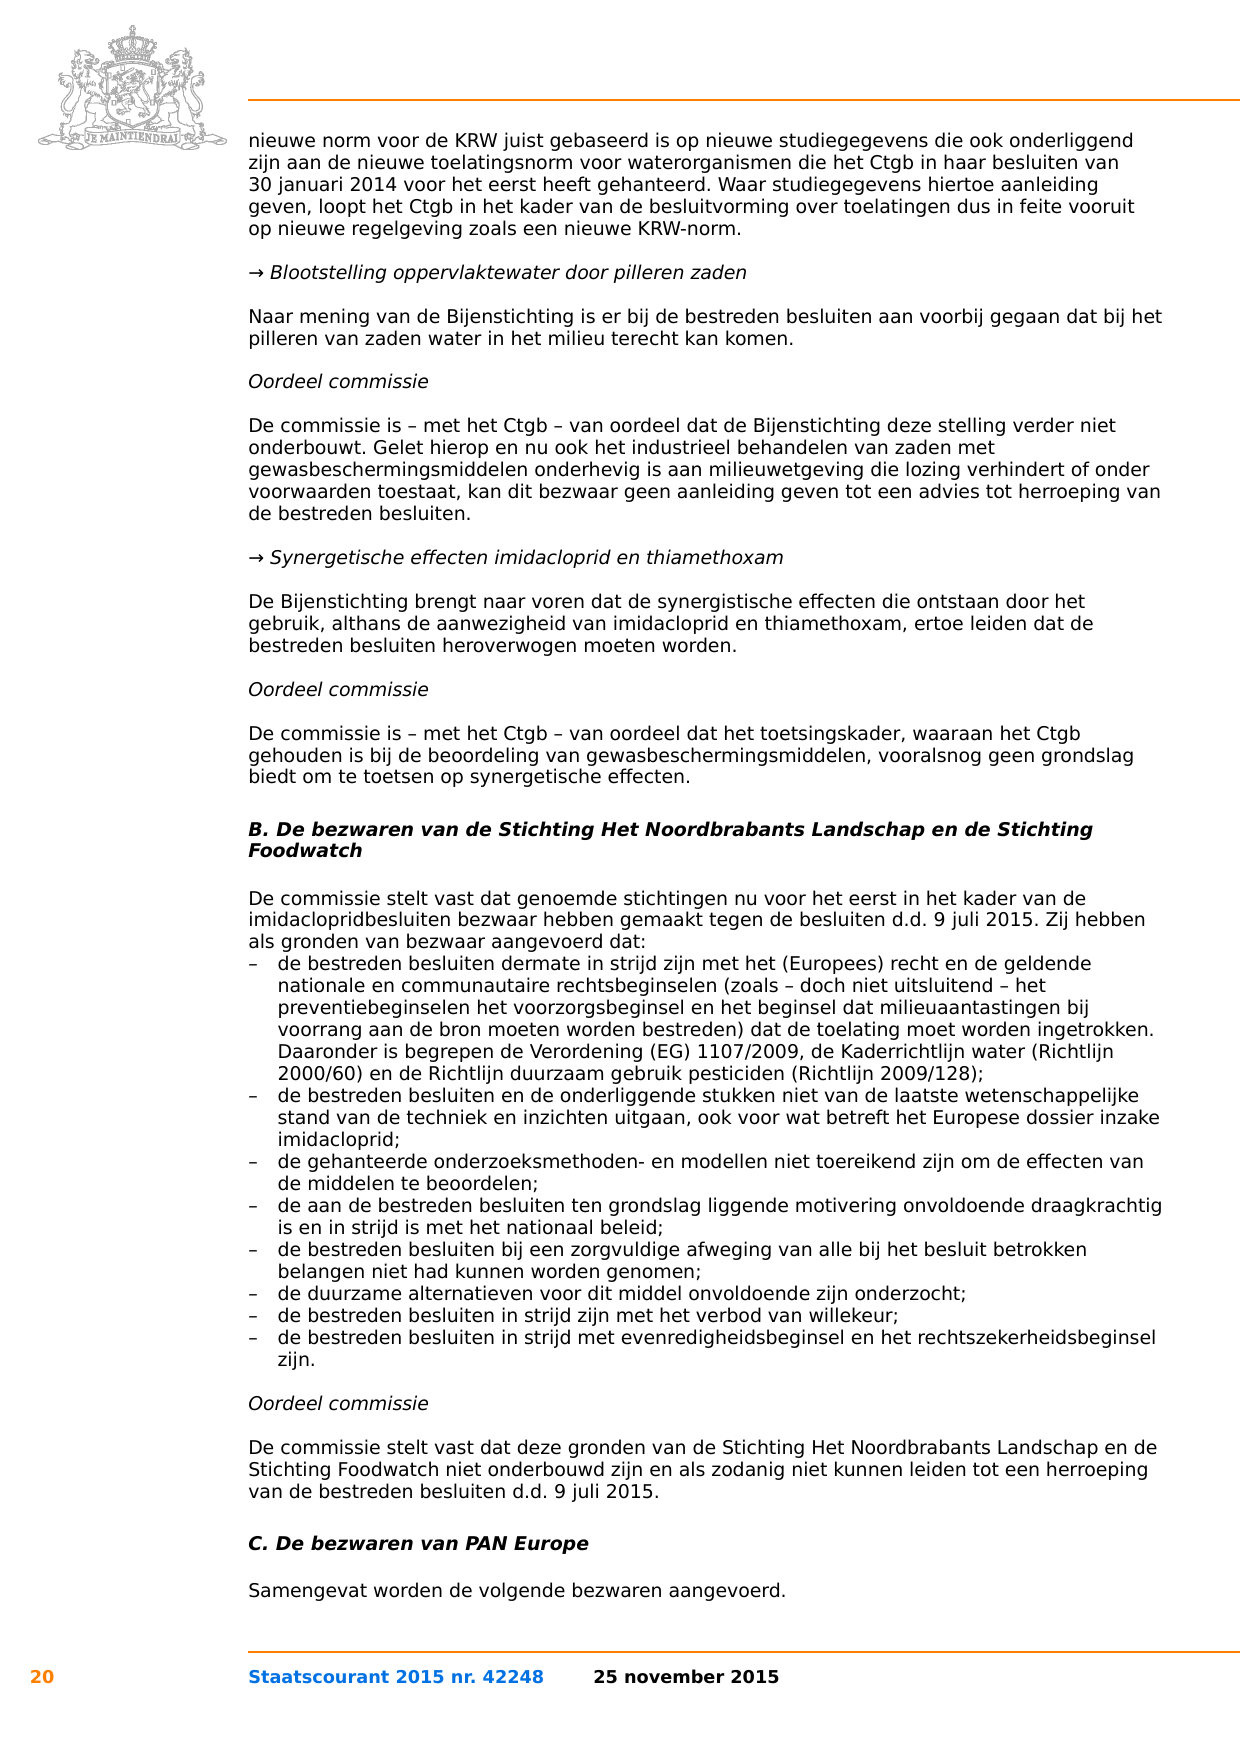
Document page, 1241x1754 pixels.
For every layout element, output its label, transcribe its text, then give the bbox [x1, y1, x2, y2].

subtitle C. De bezwaren van PAN Europe [248, 1533, 1163, 1554]
subtitle Oordeel commissie [248, 679, 1163, 701]
text – de bestreden besluiten dermate in strijd zijn met het (Europees) recht en de geldende nationale en communautaire rechtsbeginselen (zoals – doch niet uitsluitend – het preventiebeginselen het voorzorgsbeginsel en het beginsel dat milieuaantastingen bij voorrang aan de bron moeten worden bestreden) dat de toelating moet worden ingetrokken. Daaronder is begrepen de Verordening (EG) 1107/2009, de Kaderrichtlijn water (Richtlijn 2000/60) en de Richtlijn duurzaam gebruik pesticiden (Richtlijn 2009/128); [248, 953, 1163, 1085]
text Samengevat worden de volgende bezwaren aangevoerd. [248, 1579, 1163, 1602]
text De commissie stelt vast dat deze gronden van de Stichting Het Noordbrabants Landschap en de Stichting Foodwatch niet onderbouwd zijn en als zodanig niet kunnen leiden tot een herroeping van de bestreden besluiten d.d. 9 juli 2015. [248, 1437, 1163, 1503]
text Naar mening van de Bijenstichting is er bij de bestreden besluiten aan voorbij gegaan dat bij het pilleren van zaden water in het milieu terecht kan komen. [248, 306, 1163, 349]
subtitle → Blootstelling oppervlaktewater door pilleren zaden [248, 262, 1163, 284]
picture [38, 25, 227, 150]
text – de bestreden besluiten en de onderliggende stukken niet van de laatste wetenschappelijke stand van de techniek en inzichten uitgaan, ook voor wat betreft het Europese dossier inzake imidacloprid; [248, 1085, 1163, 1151]
text – de gehanteerde onderzoeksmethoden- en modellen niet toereikend zijn om de effecten van de middelen te beoordelen; [248, 1151, 1163, 1195]
text De commissie is – met het Ctgb – van oordeel dat de Bijenstichting deze stelling verder niet onderbouwt. Gelet hierop en nu ook het industrieel behandelen van zaden met gewasbeschermingsmiddelen onderhevig is aan milieuwetgeving die lozing verhindert of onder voorwaarden toestaat, kan dit bezwaar geen aanleiding geven tot een advies tot herroeping van de bestreden besluiten. [248, 415, 1163, 525]
subtitle B. De bezwaren van de Stichting Het Noordbrabants Landschap en de Stichting Foodwatch [248, 818, 1163, 862]
text – de aan de bestreden besluiten ten grondslag liggende motivering onvoldoende draagkrachtig is en in strijd is met het nationaal beleid; [248, 1195, 1163, 1239]
text De Bijenstichting brengt naar voren dat de synergistische effecten die ontstaan door het gebruik, althans de aanwezigheid van imidacloprid en thiamethoxam, ertoe leiden dat de bestreden besluiten heroverwogen moeten worden. [248, 591, 1163, 657]
subtitle Oordeel commissie [248, 1393, 1163, 1415]
text nieuwe norm voor de KRW juist gebaseerd is op nieuwe studiegegevens die ook onderliggend zijn aan de nieuwe toelatingsnorm voor waterorganismen die het Ctgb in haar besluiten van 30 januari 2014 voor het eerst heeft gehanteerd. Waar studiegegevens hiertoe aanleiding geven, loopt het Ctgb in het kader van de besluitvorming over toelatingen dus in feite vooruit op nieuwe regelgeving zoals een nieuwe KRW-norm. [248, 130, 1163, 240]
text – de bestreden besluiten in strijd zijn met het verbod van willekeur; [248, 1305, 1163, 1327]
text – de duurzame alternatieven voor dit middel onvoldoende zijn onderzocht; [248, 1283, 1163, 1305]
subtitle → Synergetische effecten imidacloprid en thiamethoxam [248, 547, 1163, 569]
text De commissie stelt vast dat genoemde stichtingen nu voor het eerst in het kader van de imidaclopridbesluiten bezwaar hebben gemaakt tegen de besluiten d.d. 9 juli 2015. Zij hebben als gronden van bezwaar aangevoerd dat: [248, 887, 1163, 953]
text – de bestreden besluiten in strijd met evenredigheidsbeginsel en het rechtszekerheidsbeginsel zijn. [248, 1327, 1163, 1371]
text De commissie is – met het Ctgb – van oordeel dat het toetsingskader, waaraan het Ctgb gehouden is bij de beoordeling van gewasbeschermingsmiddelen, vooralsnog geen grondslag biedt om te toetsen op synergetische effecten. [248, 722, 1163, 788]
text – de bestreden besluiten bij een zorgvuldige afweging van alle bij het besluit betrokken belangen niet had kunnen worden genomen; [248, 1239, 1163, 1283]
subtitle Oordeel commissie [248, 371, 1163, 393]
